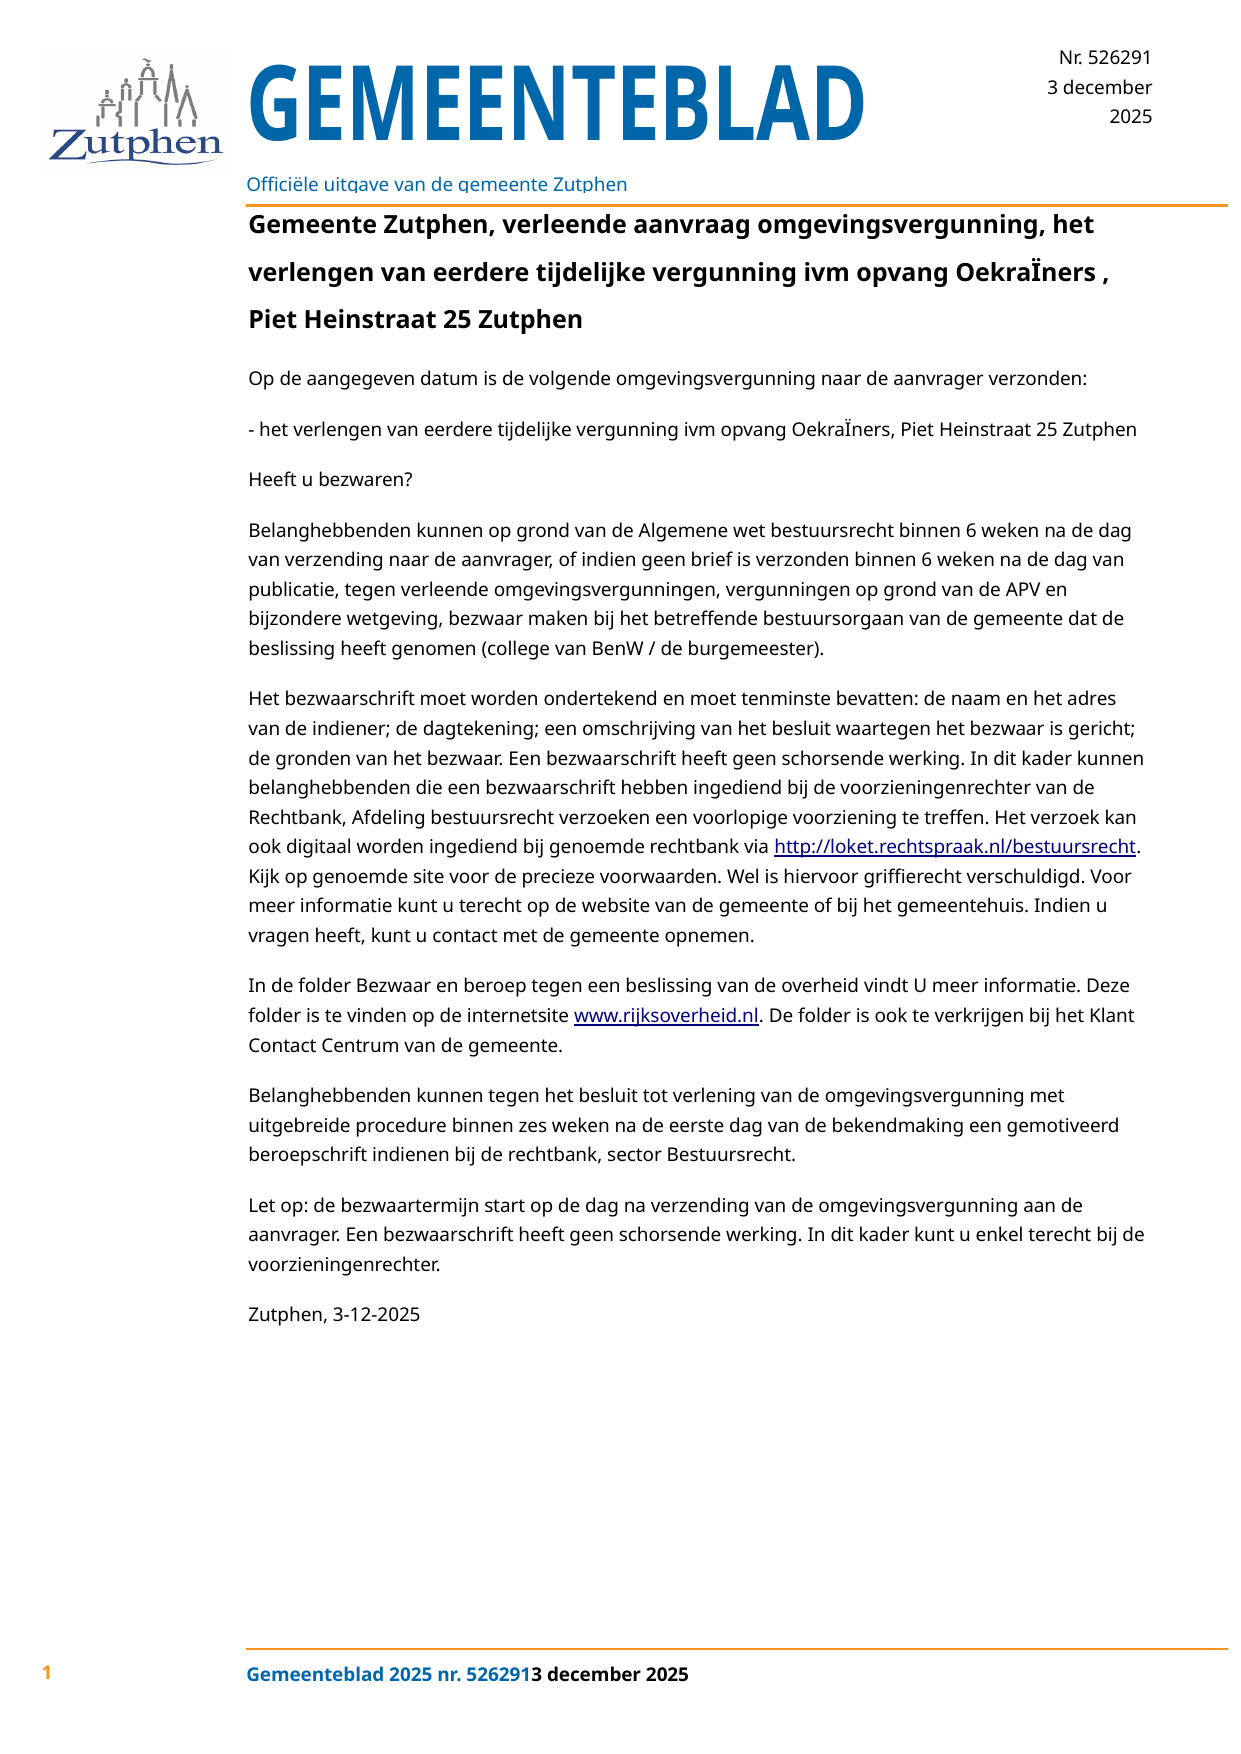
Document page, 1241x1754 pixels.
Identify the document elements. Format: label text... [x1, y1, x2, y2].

picture [41, 47, 231, 172]
text In de folder Bezwaar en beroep tegen een beslissing van de overheid vindt U meer informatie. Deze folder is te vinden op de internetsite www.rijksoverheid.nl. De folder is ook te verkrijgen bij het Klant Contact Centrum van de gemeente. [248, 973, 1152, 1057]
text Zutphen, 3-12-2025 [248, 1301, 1152, 1327]
text Belanghebbenden kunnen tegen het besluit tot verlening van de omgevingsvergunning met uitgebreide procedure binnen zes weken na de eerste dag van de bekendmaking een gemotiveerd beroepschrift indienen bij de rechtbank, sector Bestuursrecht. [248, 1082, 1152, 1167]
text Het bezwaarschrift moet worden ondertekend en moet tenminste bevatten: de naam en het adres van de indiener; de dagtekening; een omschrijving van het besluit waartegen het bezwaar is gericht; de gronden van het bezwaar. Een bezwaarschrift heeft geen schorsende werking. In dit kader kunnen belanghebbenden die een bezwaarschrift hebben ingediend bij de voorzieningenrechter van de Rechtbank, Afdeling bestuursrecht verzoeken een voorlopige voorziening te treffen. Het verzoek kan ook digitaal worden ingediend bij genoemde rechtbank via http://loket.rechtspraak.nl/bestuursrecht. Kijk op genoemde site voor de precieze voorwaarden. Wel is hiervoor griffierecht verschuldigd. Voor meer informatie kunt u terecht op de website van de gemeente of bij het gemeentehuis. Indien u vragen heeft, kunt u contact met de gemeente opnemen. [248, 686, 1152, 948]
text Let op: de bezwaartermijn start op de dag na verzending van de omgevingsvergunning aan de aanvrager. Een bezwaarschrift heeft geen schorsende werking. In dit kader kunt u enkel terecht bij de voorzieningenrechter. [248, 1192, 1152, 1277]
text - het verlengen van eerdere tijdelijke vergunning ivm opvang OekraÏners, Piet Heinstraat 25 Zutphen [248, 416, 1152, 442]
text Op de aangegeven datum is de volgende omgevingsvergunning naar de aanvrager verzonden: [248, 366, 1152, 391]
text Belanghebbenden kunnen op grond van de Algemene wet bestuursrecht binnen 6 weken na de dag van verzending naar de aanvrager, of indien geen brief is verzonden binnen 6 weken na de dag van publicatie, tegen verleende omgevingsvergunningen, vergunningen op grond van de APV en bijzondere wetgeving, bezwaar maken bij het betreffende bestuursorgaan van de gemeente dat de beslissing heeft genomen (college van BenW / de burgemeester). [248, 517, 1152, 661]
text Heeft u bezwaren? [248, 466, 1152, 492]
text Gemeente Zutphen, verleende aanvraag omgevingsvergunning, het verlengen van eerdere tijdelijke vergunning ivm opvang OekraÏners , Piet Heinstraat 25 Zutphen [248, 207, 1152, 336]
